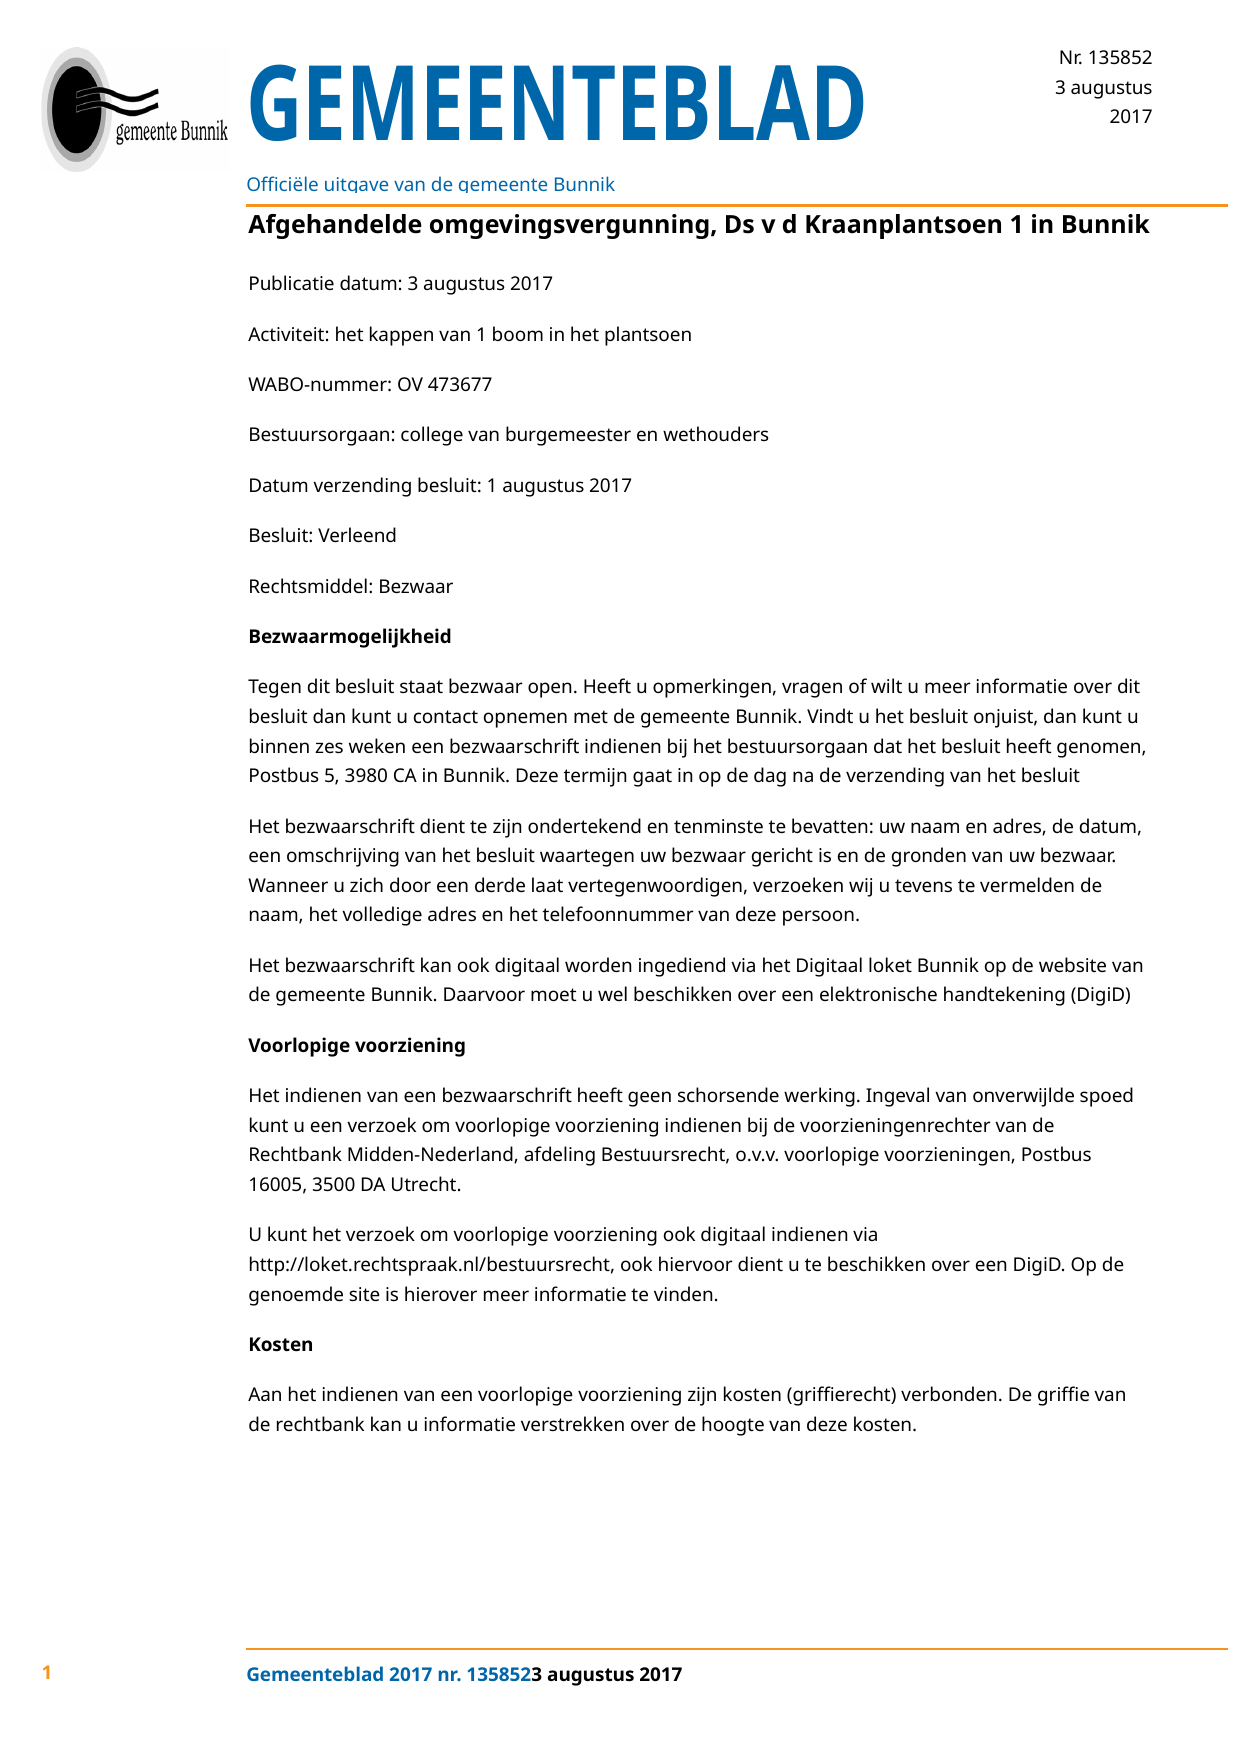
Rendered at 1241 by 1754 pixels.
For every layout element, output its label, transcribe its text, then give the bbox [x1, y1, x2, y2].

text Het indienen van een bezwaarschrift heeft geen schorsende werking. Ingeval van onverwijlde spoed kunt u een verzoek om voorlopige voorziening indienen bij de voorzieningenrechter van de Rechtbank Midden-Nederland, afdeling Bestuursrecht, o.v.v. voorlopige voorzieningen, Postbus 16005, 3500 DA Utrecht. [248, 1082, 1152, 1197]
text Besluit: Verleend [248, 522, 1152, 548]
text Rechtsmiddel: Bezwaar [248, 573, 1152, 598]
text Afgehandelde omgevingsvergunning, Ds v d Kraanplantsoen 1 in Bunnik [248, 207, 1152, 241]
text Bezwaarmogelijkheid [248, 623, 1152, 649]
text U kunt het verzoek om voorlopige voorziening ook digitaal indienen via http://loket.rechtspraak.nl/bestuursrecht, ook hiervoor dient u te beschikken over een DigiD. Op de genoemde site is hierover meer informatie te vinden. [248, 1222, 1152, 1306]
text Het bezwaarschrift kan ook digitaal worden ingediend via het Digitaal loket Bunnik op de website van de gemeente Bunnik. Daarvoor moet u wel beschikken over een elektronische handtekening (DigiD) [248, 952, 1152, 1007]
text Publicatie datum: 3 augustus 2017 [248, 270, 1152, 296]
text Datum verzending besluit: 1 augustus 2017 [248, 472, 1152, 498]
text Aan het indienen van een voorlopige voorziening zijn kosten (griffierecht) verbonden. De griffie van de rechtbank kan u informatie verstrekken over de hoogte van deze kosten. [248, 1382, 1152, 1437]
text Bestuursorgaan: college van burgemeester en wethouders [248, 422, 1152, 447]
text Voorlopige voorziening [248, 1032, 1152, 1058]
text Activiteit: het kappen van 1 boom in het plantsoen [248, 321, 1152, 346]
picture [41, 47, 231, 172]
text Tegen dit besluit staat bezwaar open. Heeft u opmerkingen, vragen of wilt u meer informatie over dit besluit dan kunt u contact opnemen met de gemeente Bunnik. Vindt u het besluit onjuist, dan kunt u binnen zes weken een bezwaarschrift indienen bij het bestuursorgaan dat het besluit heeft genomen, Postbus 5, 3980 CA in Bunnik. Deze termijn gaat in op de dag na de verzending van het besluit [248, 674, 1152, 788]
text Kosten [248, 1331, 1152, 1357]
text WABO-nummer: OV 473677 [248, 371, 1152, 397]
text Het bezwaarschrift dient te zijn ondertekend en tenminste te bevatten: uw naam en adres, de datum, een omschrijving van het besluit waartegen uw bezwaar gericht is en de gronden van uw bezwaar. Wanneer u zich door een derde laat vertegenwoordigen, verzoeken wij u tevens te vermelden de naam, het volledige adres en het telefoonnummer van deze persoon. [248, 813, 1152, 927]
